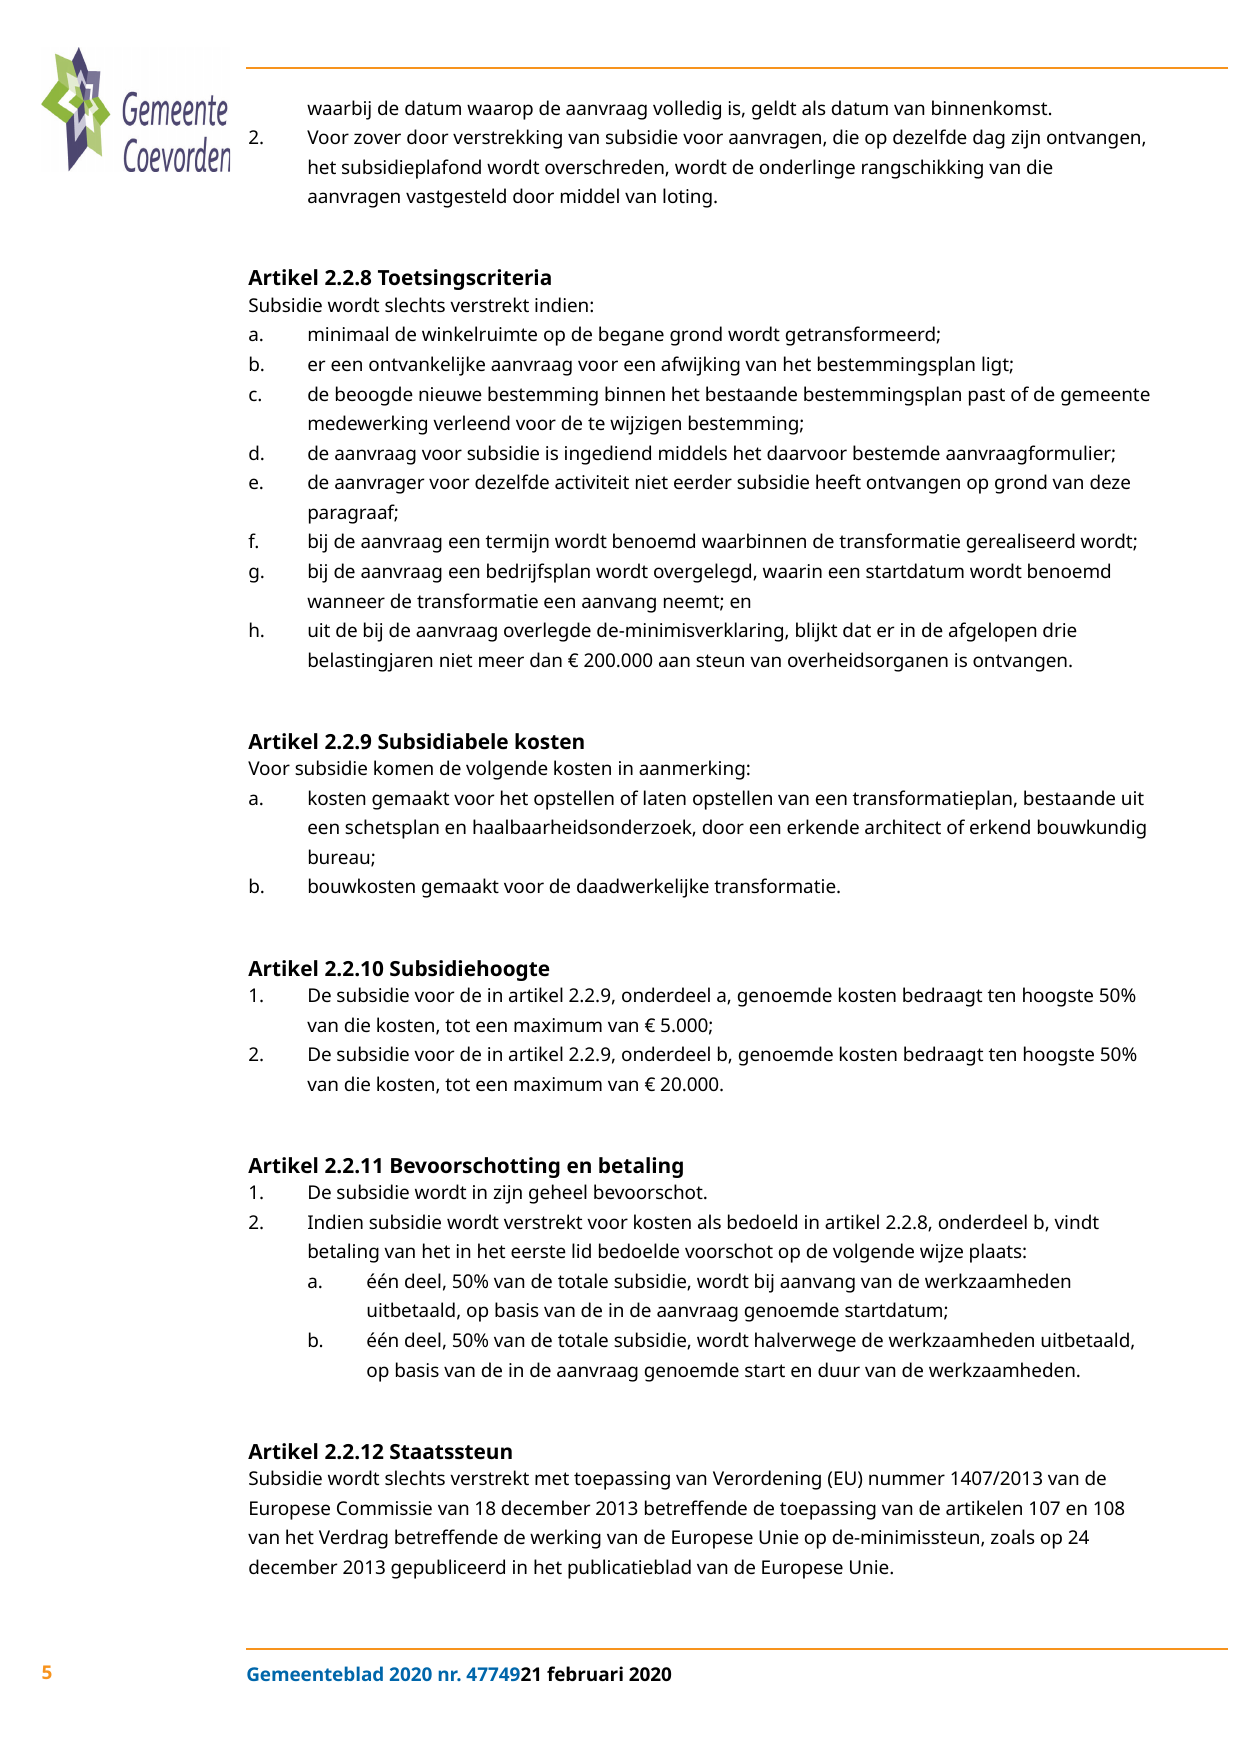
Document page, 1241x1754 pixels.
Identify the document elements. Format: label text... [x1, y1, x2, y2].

list Indien subsidie wordt verstrekt voor kosten als bedoeld in artikel 2.2.8, onderdeel b, vindt betaling van het in het eerste lid bedoelde voorschot op de volgende wijze plaats: [248, 1209, 1152, 1264]
list Voor zover door verstrekking van subsidie voor aanvragen, die op dezelfde dag zijn ontvangen, het subsidieplafond wordt overschreden, wordt de onderlinge rangschikking van die aanvragen vastgesteld door middel van loting. [248, 124, 1152, 209]
text Artikel 2.2.9 Subsidiabele kosten [248, 727, 1152, 755]
list één deel, 50% van de totale subsidie, wordt bij aanvang van de werkzaamheden uitbetaald, op basis van de in de aanvraag genoemde startdatum; [307, 1268, 1152, 1323]
list de aanvrager voor dezelfde activiteit niet eerder subsidie heeft ontvangen op grond van deze paragraaf; [248, 469, 1152, 525]
text Artikel 2.2.12 Staatssteun [248, 1437, 1152, 1465]
text Subsidie wordt slechts verstrekt met toepassing van Verordening (EU) nummer 1407/2013 van de Europese Commissie van 18 december 2013 betreffende de toepassing van de artikelen 107 en 108 van het Verdrag betreffende de werking van de Europese Unie op de-minimissteun, zoals op 24 december 2013 gepubliceerd in het publicatieblad van de Europese Unie. [248, 1465, 1152, 1580]
list de aanvraag voor subsidie is ingediend middels het daarvoor bestemde aanvraagformulier; [248, 440, 1152, 466]
text Artikel 2.2.11 Bevoorschotting en betaling [248, 1151, 1152, 1179]
text Artikel 2.2.8 Toetsingscriteria [248, 263, 1152, 292]
picture [41, 47, 231, 172]
text Subsidie wordt slechts verstrekt indien: [248, 292, 1152, 318]
list bij de aanvraag een termijn wordt benoemd waarbinnen de transformatie gerealiseerd wordt; [248, 529, 1152, 554]
text Voor subsidie komen de volgende kosten in aanmerking: [248, 755, 1152, 781]
list waarbij de datum waarop de aanvraag volledig is, geldt als datum van binnenkomst. [248, 95, 1152, 121]
list De subsidie wordt in zijn geheel bevoorschot. [248, 1179, 1152, 1205]
list uit de bij de aanvraag overlegde de-minimisverklaring, blijkt dat er in de afgelopen drie belastingjaren niet meer dan € 200.000 aan steun van overheidsorganen is ontvangen. [248, 617, 1152, 673]
list kosten gemaakt voor het opstellen of laten opstellen van een transformatieplan, bestaande uit een schetsplan en haalbaarheidsonderzoek, door een erkende architect of erkend bouwkundig bureau; [248, 785, 1152, 870]
list er een ontvankelijke aanvraag voor een afwijking van het bestemmingsplan ligt; [248, 351, 1152, 377]
list bouwkosten gemaakt voor de daadwerkelijke transformatie. [248, 874, 1152, 899]
list de beoogde nieuwe bestemming binnen het bestaande bestemmingsplan past of de gemeente medewerking verleend voor de te wijzigen bestemming; [248, 381, 1152, 436]
list minimaal de winkelruimte op de begane grond wordt getransformeerd; [248, 322, 1152, 347]
list De subsidie voor de in artikel 2.2.9, onderdeel a, genoemde kosten bedraagt ten hoogste 50% van die kosten, tot een maximum van € 5.000; [248, 982, 1152, 1037]
list één deel, 50% van de totale subsidie, wordt halverwege de werkzaamheden uitbetaald, op basis van de in de aanvraag genoemde start en duur van de werkzaamheden. [307, 1327, 1152, 1383]
list bij de aanvraag een bedrijfsplan wordt overgelegd, waarin een startdatum wordt benoemd wanneer de transformatie een aanvang neemt; en [248, 558, 1152, 613]
text Artikel 2.2.10 Subsidiehoogte [248, 954, 1152, 982]
list De subsidie voor de in artikel 2.2.9, onderdeel b, genoemde kosten bedraagt ten hoogste 50% van die kosten, tot een maximum van € 20.000. [248, 1041, 1152, 1097]
